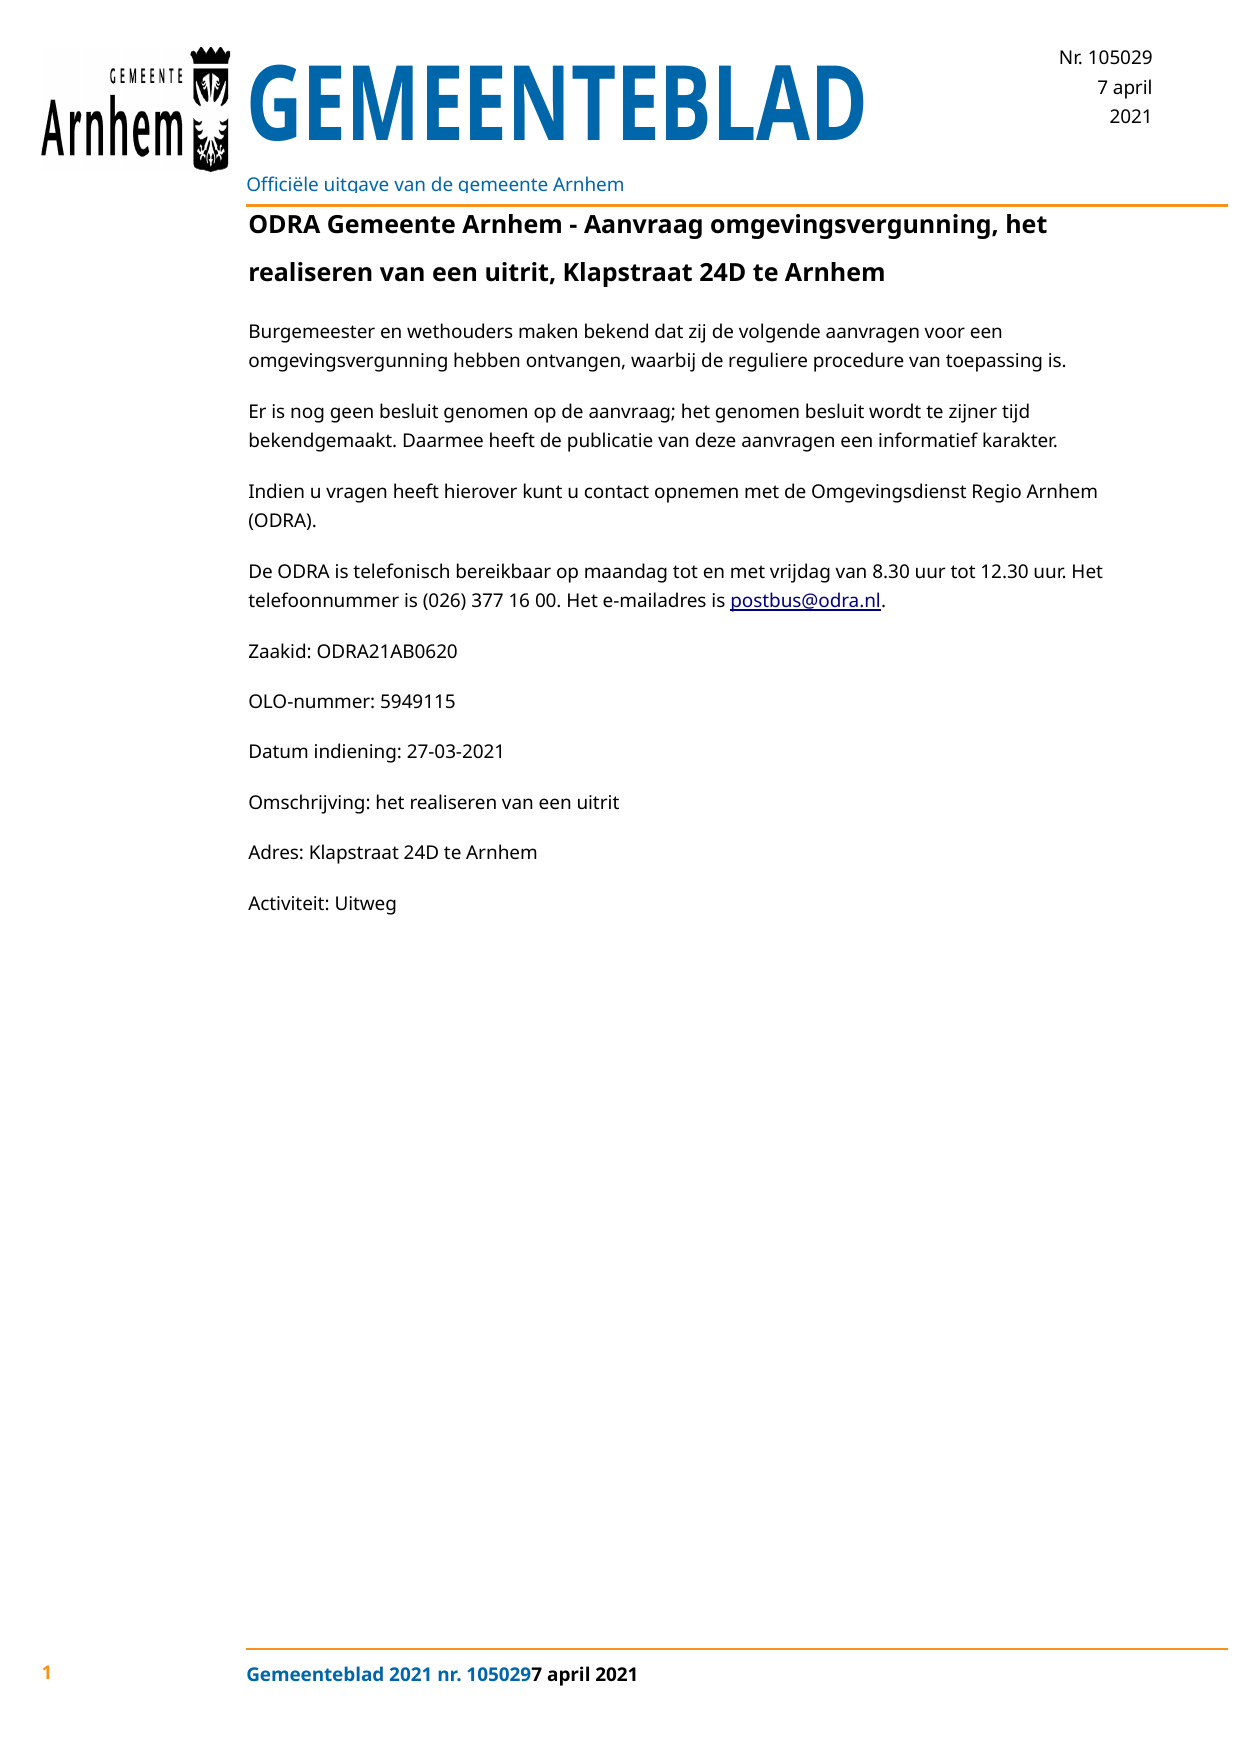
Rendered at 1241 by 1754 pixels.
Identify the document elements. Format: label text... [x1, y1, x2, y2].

text Adres: Klapstraat 24D te Arnhem [248, 839, 1152, 865]
text Activiteit: Uitweg [248, 890, 1152, 916]
text Burgemeester en wethouders maken bekend dat zij de volgende aanvragen voor een omgevingsvergunning hebben ontvangen, waarbij de reguliere procedure van toepassing is. [248, 318, 1152, 373]
picture [41, 47, 231, 172]
text Datum indiening: 27-03-2021 [248, 739, 1152, 764]
text OLO-nummer: 5949115 [248, 688, 1152, 714]
text Indien u vragen heeft hierover kunt u contact opnemen met de Omgevingsdienst Regio Arnhem (ODRA). [248, 478, 1152, 533]
text ODRA Gemeente Arnhem - Aanvraag omgevingsvergunning, het realiseren van een uitrit, Klapstraat 24D te Arnhem [248, 207, 1152, 288]
text Zaakid: ODRA21AB0620 [248, 638, 1152, 664]
text Er is nog geen besluit genomen op de aanvraag; het genomen besluit wordt te zijner tijd bekendgemaakt. Daarmee heeft de publicatie van deze aanvragen een informatief karakter. [248, 398, 1152, 453]
text De ODRA is telefonisch bereikbaar op maandag tot en met vrijdag van 8.30 uur tot 12.30 uur. Het telefoonnummer is (026) 377 16 00. Het e-mailadres is postbus@odra.nl. [248, 558, 1152, 613]
text Omschrijving: het realiseren van een uitrit [248, 789, 1152, 815]
